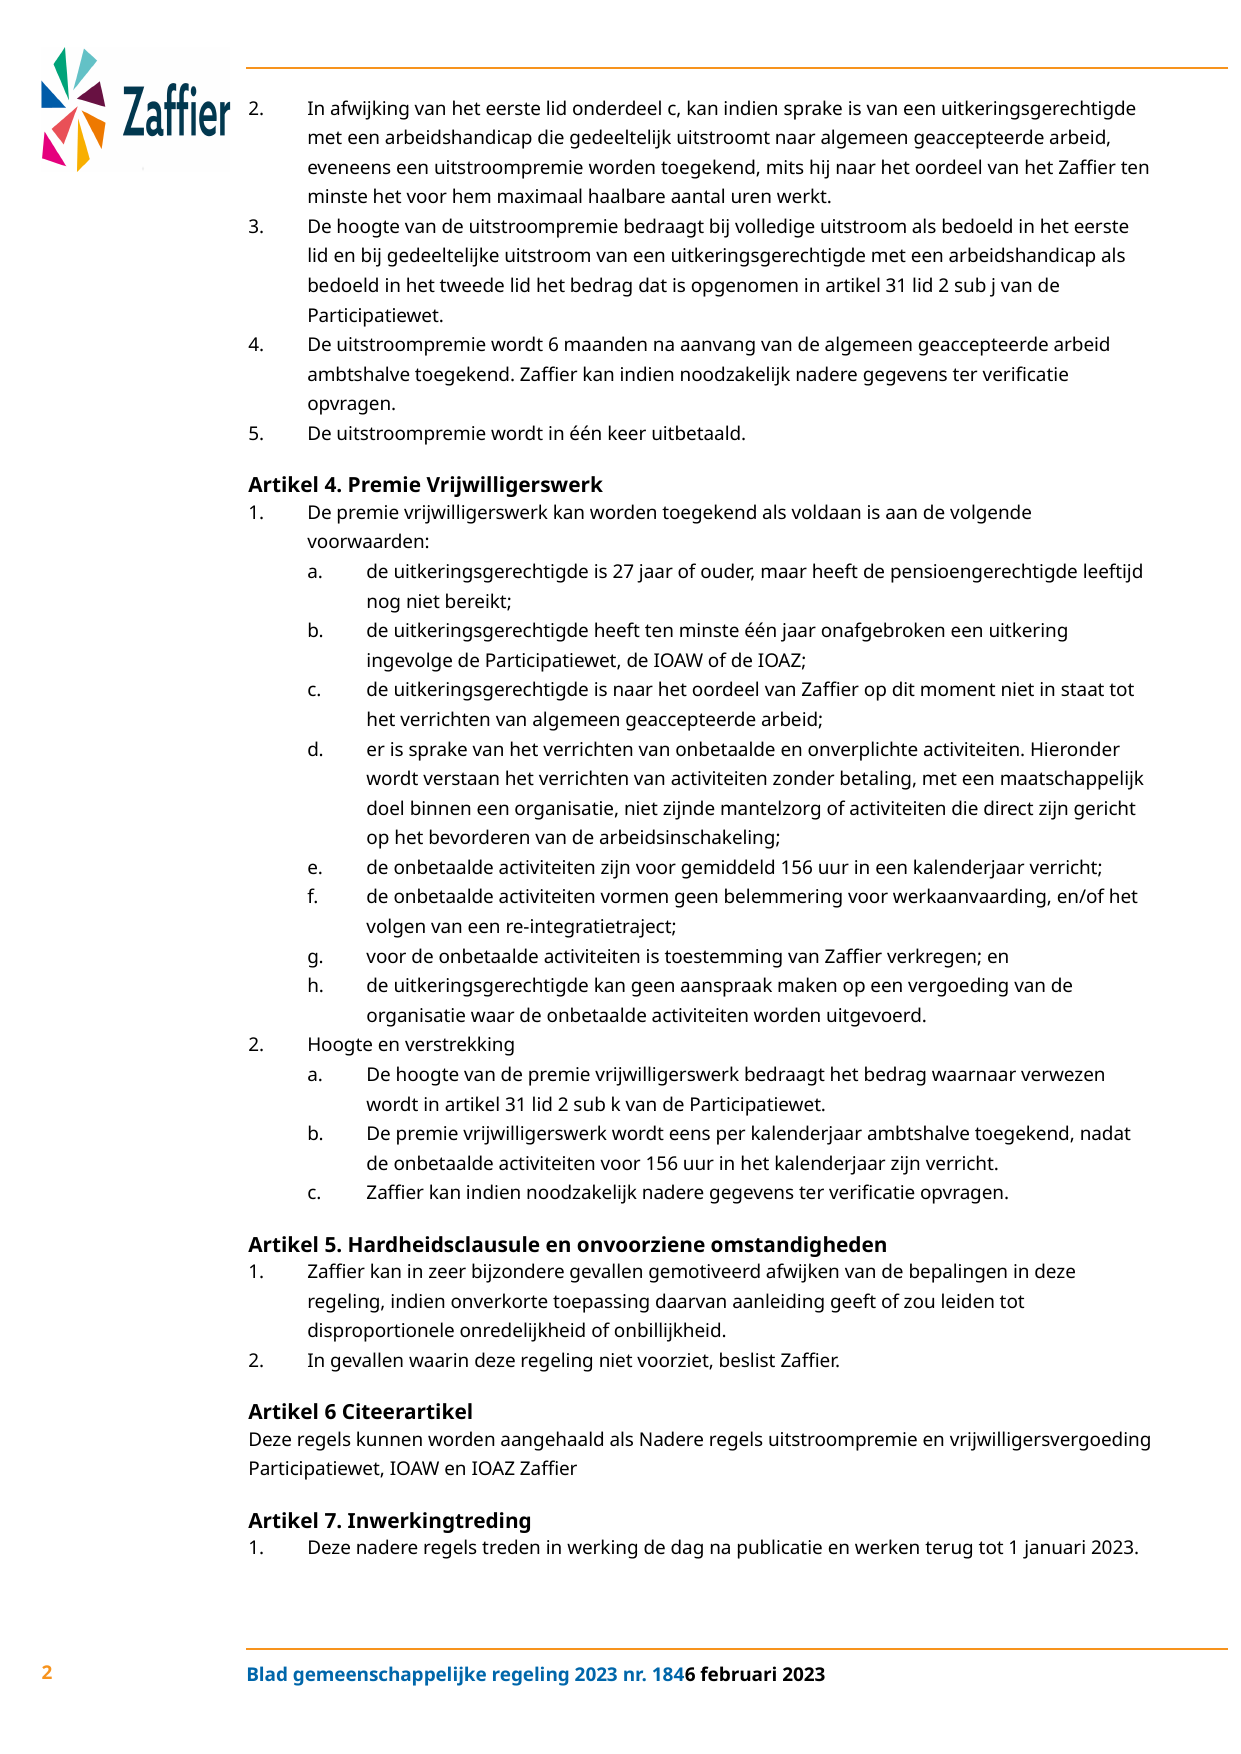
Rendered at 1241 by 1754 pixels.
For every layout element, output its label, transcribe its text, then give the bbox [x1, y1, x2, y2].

text Artikel 5. Hardheidsclausule en onvoorziene omstandigheden [248, 1230, 1152, 1258]
list De uitstroompremie wordt 6 maanden na aanvang van de algemeen geaccepteerde arbeid ambtshalve toegekend. Zaffier kan indien noodzakelijk nadere gegevens ter verificatie opvragen. [248, 331, 1152, 416]
list In gevallen waarin deze regeling niet voorziet, beslist Zaffier. [248, 1347, 1152, 1373]
list de uitkeringsgerechtigde heeft ten minste één jaar onafgebroken een uitkering ingevolge de Participatiewet, de IOAW of de IOAZ; [307, 617, 1152, 673]
list De premie vrijwilligerswerk kan worden toegekend als voldaan is aan de volgende voorwaarden: [248, 499, 1152, 554]
list de uitkeringsgerechtigde kan geen aanspraak maken op een vergoeding van de organisatie waar de onbetaalde activiteiten worden uitgevoerd. [307, 972, 1152, 1028]
list de uitkeringsgerechtigde is 27 jaar of ouder, maar heeft de pensioengerechtigde leeftijd nog niet bereikt; [307, 558, 1152, 613]
list de onbetaalde activiteiten vormen geen belemmering voor werkaanvaarding, en/of het volgen van een re-integratietraject; [307, 884, 1152, 939]
list er is sprake van het verrichten van onbetaalde en onverplichte activiteiten. Hieronder wordt verstaan het verrichten van activiteiten zonder betaling, met een maatschappelijk doel binnen een organisatie, niet zijnde mantelzorg of activiteiten die direct zijn gericht op het bevorderen van de arbeidsinschakeling; [307, 736, 1152, 850]
list Deze nadere regels treden in werking de dag na publicatie en werken terug tot 1 januari 2023. [248, 1534, 1152, 1560]
list de uitkeringsgerechtigde is naar het oordeel van Zaffier op dit moment niet in staat tot het verrichten van algemeen geaccepteerde arbeid; [307, 677, 1152, 732]
list Zaffier kan indien noodzakelijk nadere gegevens ter verificatie opvragen. [307, 1179, 1152, 1205]
list de onbetaalde activiteiten zijn voor gemiddeld 156 uur in een kalenderjaar verricht; [307, 854, 1152, 880]
list De uitstroompremie wordt in één keer uitbetaald. [248, 420, 1152, 446]
list De premie vrijwilligerswerk wordt eens per kalenderjaar ambtshalve toegekend, nadat de onbetaalde activiteiten voor 156 uur in het kalenderjaar zijn verricht. [307, 1120, 1152, 1176]
list In afwijking van het eerste lid onderdeel c, kan indien sprake is van een uitkeringsgerechtigde met een arbeidshandicap die gedeeltelijk uitstroomt naar algemeen geaccepteerde arbeid, eveneens een uitstroompremie worden toegekend, mits hij naar het oordeel van het Zaffier ten minste het voor hem maximaal haalbare aantal uren werkt. [248, 95, 1152, 209]
list De hoogte van de uitstroompremie bedraagt bij volledige uitstroom als bedoeld in het eerste lid en bij gedeeltelijke uitstroom van een uitkeringsgerechtigde met een arbeidshandicap als bedoeld in het tweede lid het bedrag dat is opgenomen in artikel 31 lid 2 sub j van de Participatiewet. [248, 213, 1152, 328]
list Hoogte en verstrekking [248, 1032, 1152, 1057]
text Artikel 7. Inwerkingtreding [248, 1506, 1152, 1534]
text Artikel 6 Citeerartikel [248, 1397, 1152, 1426]
text Artikel 4. Premie Vrijwilligerswerk [248, 471, 1152, 499]
list De hoogte van de premie vrijwilligerswerk bedraagt het bedrag waarnaar verwezen wordt in artikel 31 lid 2 sub k van de Participatiewet. [307, 1061, 1152, 1116]
list Zaffier kan in zeer bijzondere gevallen gemotiveerd afwijken van de bepalingen in deze regeling, indien onverkorte toepassing daarvan aanleiding geeft of zou leiden tot disproportionele onredelijkheid of onbillijkheid. [248, 1258, 1152, 1343]
list voor de onbetaalde activiteiten is toestemming van Zaffier verkregen; en [307, 943, 1152, 968]
text Deze regels kunnen worden aangehaald als Nadere regels uitstroompremie en vrijwilligersvergoeding Participatiewet, IOAW en IOAZ Zaffier [248, 1426, 1152, 1481]
picture [41, 47, 231, 172]
